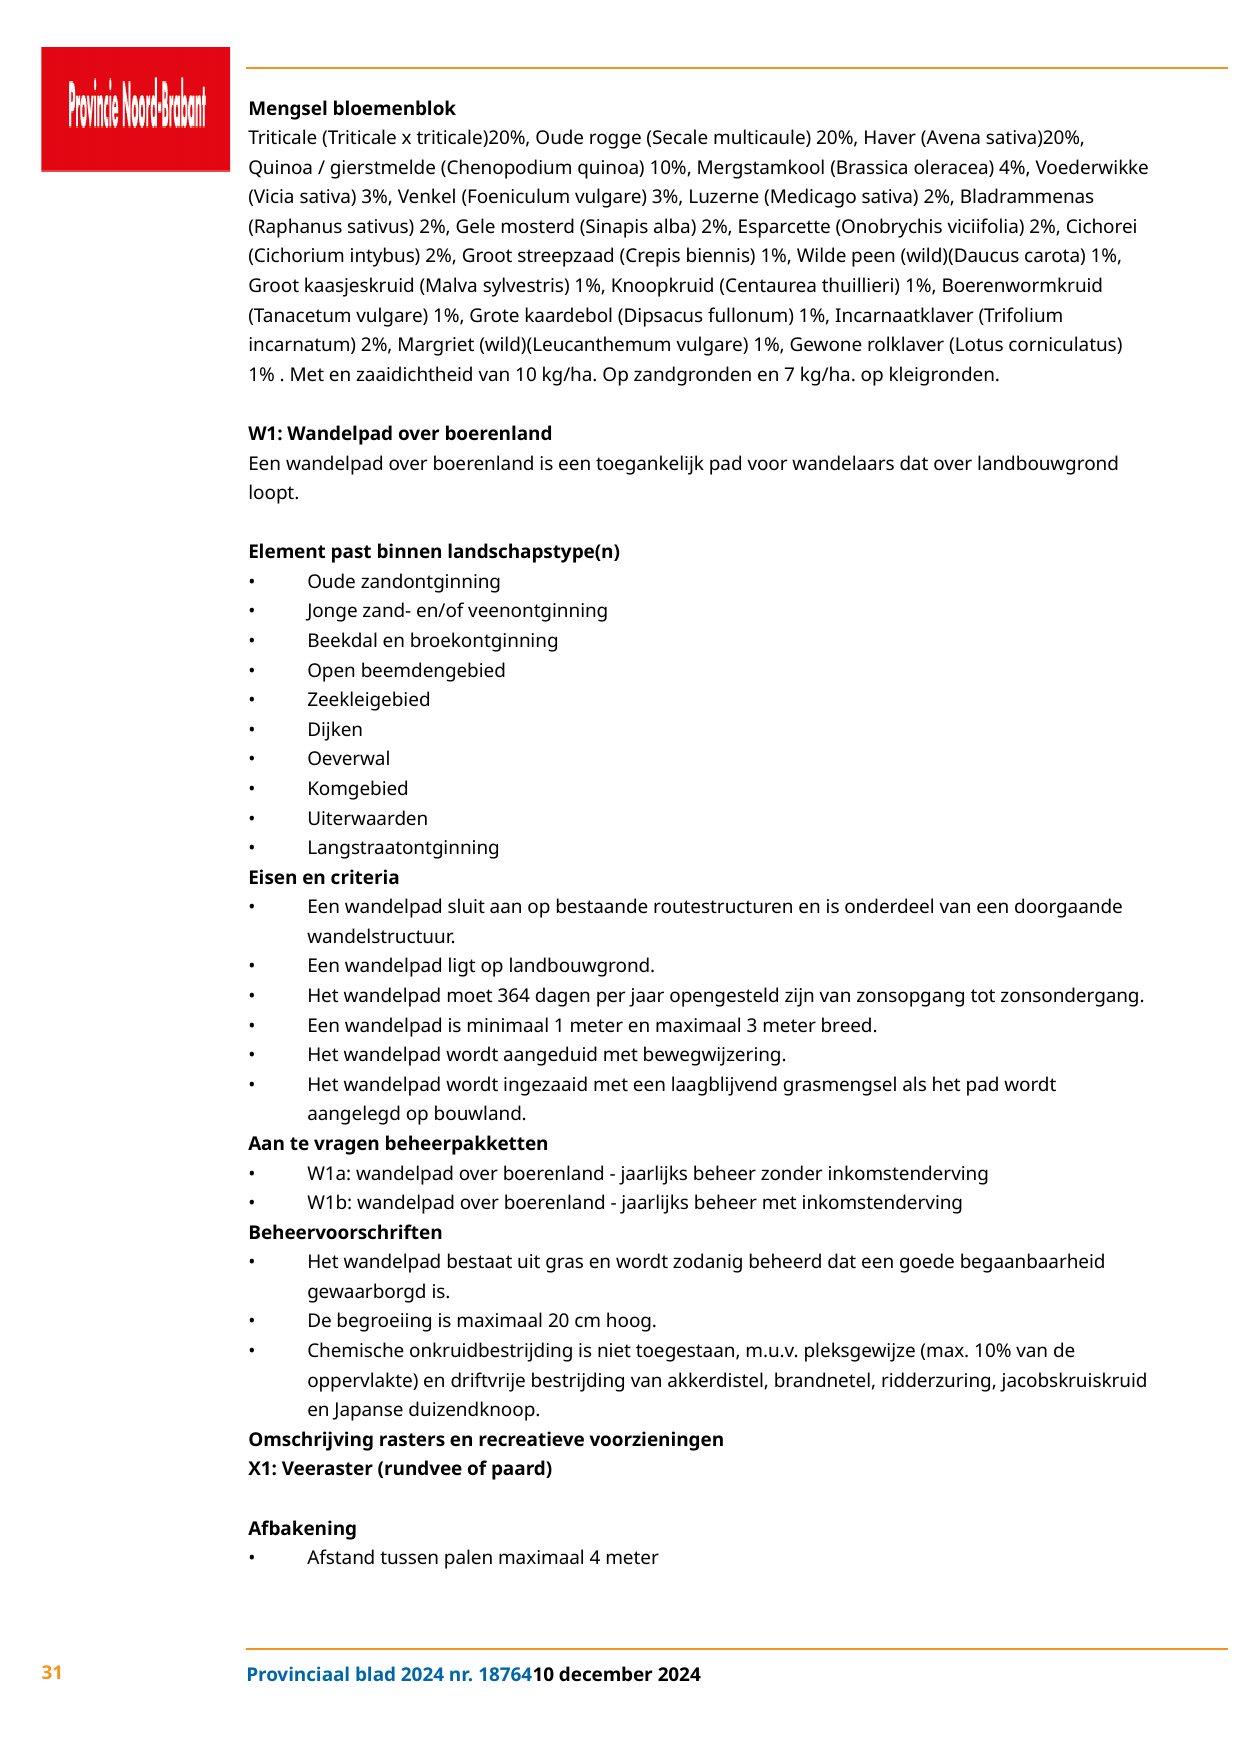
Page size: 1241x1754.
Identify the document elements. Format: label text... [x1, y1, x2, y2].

list Een wandelpad is minimaal 1 meter en maximaal 3 meter breed. [248, 1012, 1152, 1038]
list Een wandelpad ligt op landbouwgrond. [248, 953, 1152, 978]
list Oude zandontginning [248, 568, 1152, 594]
list Een wandelpad sluit aan op bestaande routestructuren en is onderdeel van een doorgaande wandelstructuur. [248, 893, 1152, 949]
list W1b: wandelpad over boerenland - jaarlijks beheer met inkomstenderving [248, 1189, 1152, 1215]
list Langstraatontginning [248, 834, 1152, 860]
text Omschrijving rasters en recreatieve voorzieningen [248, 1426, 1152, 1452]
text Afbakening [248, 1515, 1152, 1541]
text Beheervoorschriften [248, 1219, 1152, 1245]
list Uiterwaarden [248, 805, 1152, 831]
list Het wandelpad bestaat uit gras en wordt zodanig beheerd dat een goede begaanbaarheid gewaarborgd is. [248, 1248, 1152, 1304]
text X1: Veeraster (rundvee of paard) [248, 1456, 1152, 1481]
list Dijken [248, 716, 1152, 742]
list Chemische onkruidbestrijding is niet toegestaan, m.u.v. pleksgewijze (max. 10% van de oppervlakte) en driftvrije bestrijding van akkerdistel, brandnetel, ridderzuring, jacobskruiskruid en Japanse duizendknoop. [248, 1337, 1152, 1422]
text Eisen en criteria [248, 864, 1152, 890]
list Afstand tussen palen maximaal 4 meter [248, 1544, 1152, 1570]
text Een wandelpad over boerenland is een toegankelijk pad voor wandelaars dat over landbouwgrond loopt. [248, 450, 1152, 505]
text Aan te vragen beheerpakketten [248, 1130, 1152, 1156]
list Oeverwal [248, 746, 1152, 771]
text Triticale (Triticale x triticale)20%, Oude rogge (Secale multicaule) 20%, Haver (Avena sativa)20%, Quinoa / gierstmelde (Chenopodium quinoa) 10%, Mergstamkool (Brassica oleracea) 4%, Voederwikke (Vicia sativa) 3%, Venkel (Foeniculum vulgare) 3%, Luzerne (Medicago sativa) 2%, Bladrammenas (Raphanus sativus) 2%, Gele mosterd (Sinapis alba) 2%, Esparcette (Onobrychis viciifolia) 2%, Cichorei (Cichorium intybus) 2%, Groot streepzaad (Crepis biennis) 1%, Wilde peen (wild)(Daucus carota) 1%, Groot kaasjeskruid (Malva sylvestris) 1%, Knoopkruid (Centaurea thuillieri) 1%, Boerenwormkruid (Tanacetum vulgare) 1%, Grote kaardebol (Dipsacus fullonum) 1%, Incarnaatklaver (Trifolium incarnatum) 2%, Margriet (wild)(Leucanthemum vulgare) 1%, Gewone rolklaver (Lotus corniculatus) 1% . Met en zaaidichtheid van 10 kg/ha. Op zandgronden en 7 kg/ha. op kleigronden. [248, 124, 1152, 387]
list W1a: wandelpad over boerenland - jaarlijks beheer zonder inkomstenderving [248, 1160, 1152, 1186]
list Het wandelpad moet 364 dagen per jaar opengesteld zijn van zonsopgang tot zonsondergang. [248, 982, 1152, 1008]
list Zeekleigebied [248, 686, 1152, 712]
list Het wandelpad wordt ingezaaid met een laagblijvend grasmengsel als het pad wordt aangelegd op bouwland. [248, 1071, 1152, 1126]
list Het wandelpad wordt aangeduid met bewegwijzering. [248, 1041, 1152, 1067]
list De begroeiing is maximaal 20 cm hoog. [248, 1308, 1152, 1333]
text Element past binnen landschapstype(n) [248, 538, 1152, 564]
text W1: Wandelpad over boerenland [248, 420, 1152, 446]
list Komgebied [248, 775, 1152, 801]
picture [41, 47, 231, 172]
list Jonge zand- en/of veenontginning [248, 598, 1152, 623]
list Beekdal en broekontginning [248, 627, 1152, 653]
list Open beemdengebied [248, 657, 1152, 683]
text Mengsel bloemenblok [248, 95, 1152, 121]
